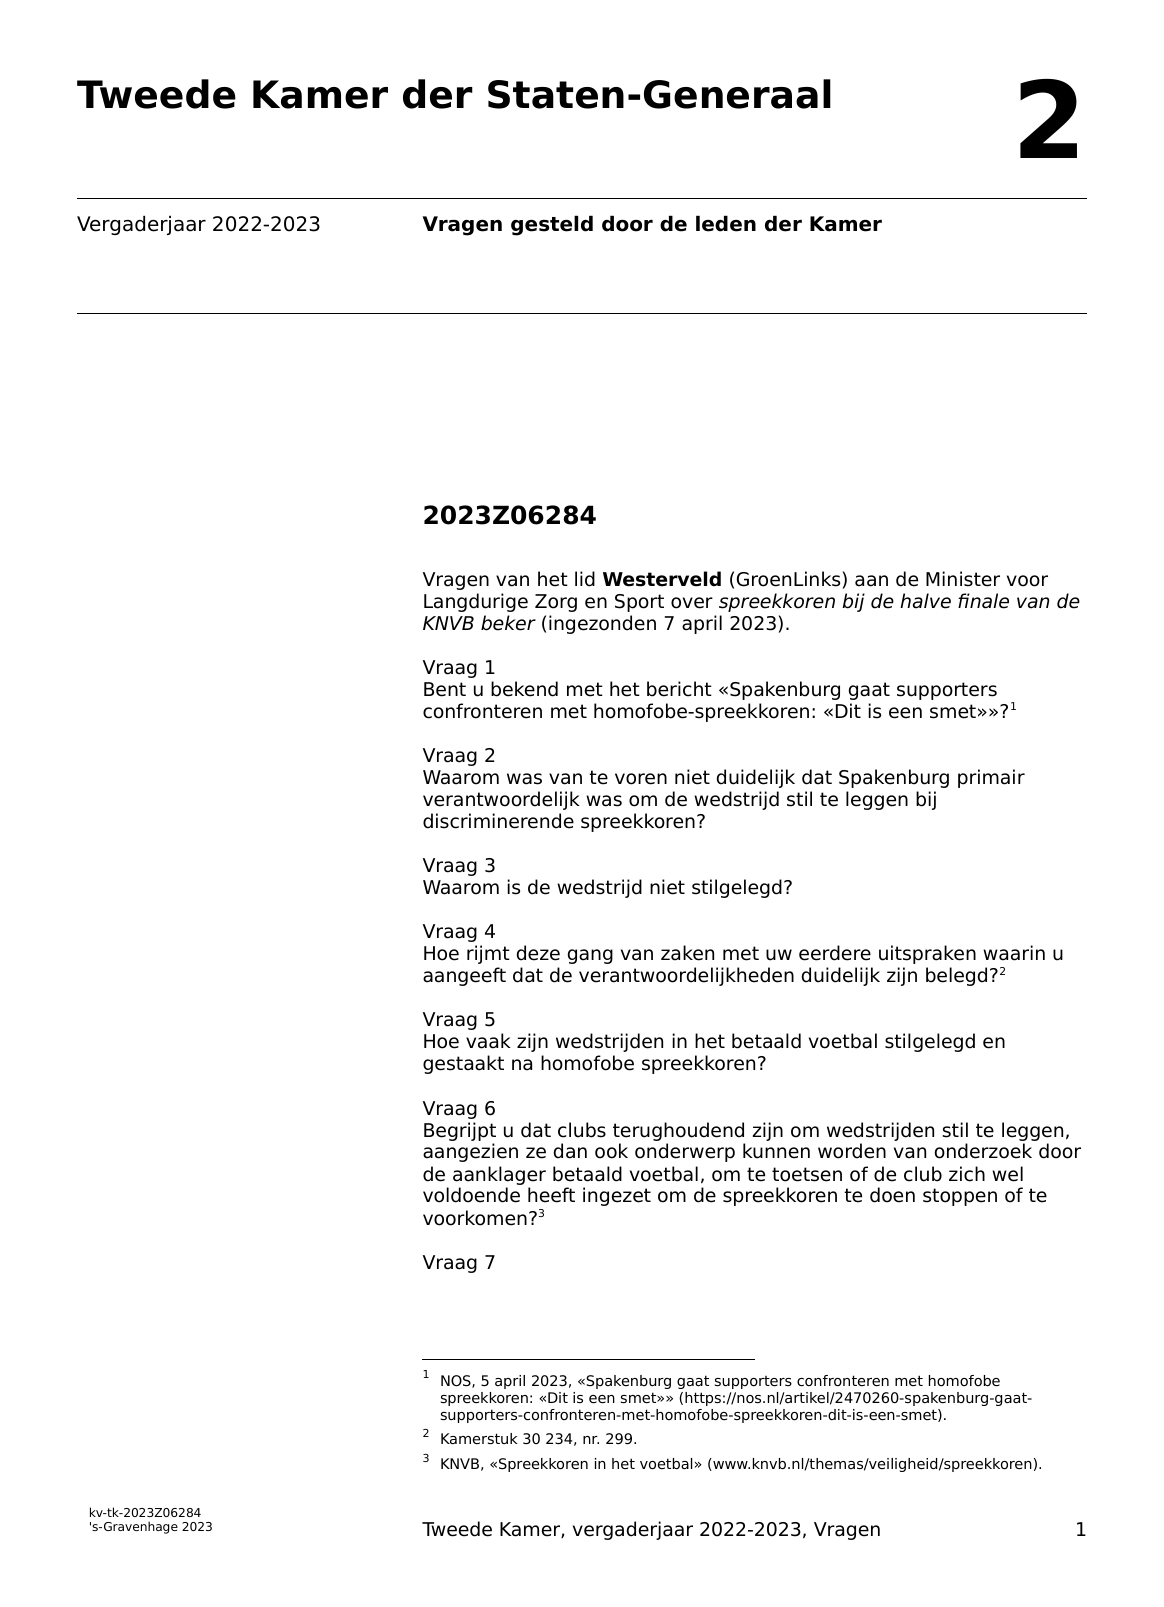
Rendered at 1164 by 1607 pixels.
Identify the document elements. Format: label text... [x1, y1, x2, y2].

text 2023Z06284 [422, 501, 1087, 531]
text Vraag 6 [422, 1097, 1087, 1119]
text NOS, 5 april 2023, «Spakenburg gaat supporters confronteren met homofobe spreekkoren: «Dit is een smet»» (https://nos.nl/artikel/2470260-spakenburg-gaat-supporters-confronteren-met-homofobe-spreekkoren-dit-is-een-smet). [422, 1368, 1087, 1424]
text Begrijpt u dat clubs terughoudend zijn om wedstrijden stil te leggen, aangezien ze dan ook onderwerp kunnen worden van onderzoek door de aanklager betaald voetbal, om te toetsen of de club zich wel voldoende heeft ingezet om de spreekkoren te doen stoppen of te voorkomen? [422, 1119, 1087, 1229]
text Vraag 4 [422, 921, 1087, 943]
text Waarom is de wedstrijd niet stilgelegd? [422, 877, 1087, 899]
text Vraag 3 [422, 855, 1087, 877]
text Vraag 5 [422, 1009, 1087, 1031]
table_cell Vragen gesteld door de leden der Kamer [422, 199, 1087, 313]
text Hoe vaak zijn wedstrijden in het betaald voetbal stilgelegd en gestaakt na homofobe spreekkoren? [422, 1031, 1087, 1075]
text kv-tk-2023Z06284 [88, 1506, 323, 1520]
text Waarom was van te voren niet duidelijk dat Spakenburg primair verantwoordelijk was om de wedstrijd stil te leggen bij discriminerende spreekkoren? [422, 767, 1087, 833]
text Kamerstuk 30 234, nr. 299. [422, 1427, 1087, 1449]
text Hoe rijmt deze gang van zaken met uw eerdere uitspraken waarin u aangeeft dat de verantwoordelijkheden duidelijk zijn belegd? [422, 943, 1087, 987]
table_header Tweede Kamer der Staten-Generaal [77, 59, 886, 198]
text Bent u bekend met het bericht «Spakenburg gaat supporters confronteren met homofobe-spreekkoren: «Dit is een smet»»? [422, 679, 1087, 723]
text Vraag 7 [422, 1252, 1087, 1273]
text 's-Gravenhage 2023 [88, 1520, 323, 1534]
text Vragen van het lid Westerveld (GroenLinks) aan de Minister voor Langdurige Zorg en Sport over spreekkoren bij de halve finale van de KNVB beker (ingezonden 7 april 2023). [422, 569, 1087, 635]
text Vraag 1 [422, 657, 1087, 679]
table_cell Vergaderjaar 2022-2023 [77, 199, 422, 313]
table_header 2 [886, 59, 1087, 198]
text KNVB, «Spreekkoren in het voetbal» (www.knvb.nl/themas/veiligheid/spreekkoren). [422, 1452, 1087, 1474]
text Vraag 2 [422, 745, 1087, 767]
